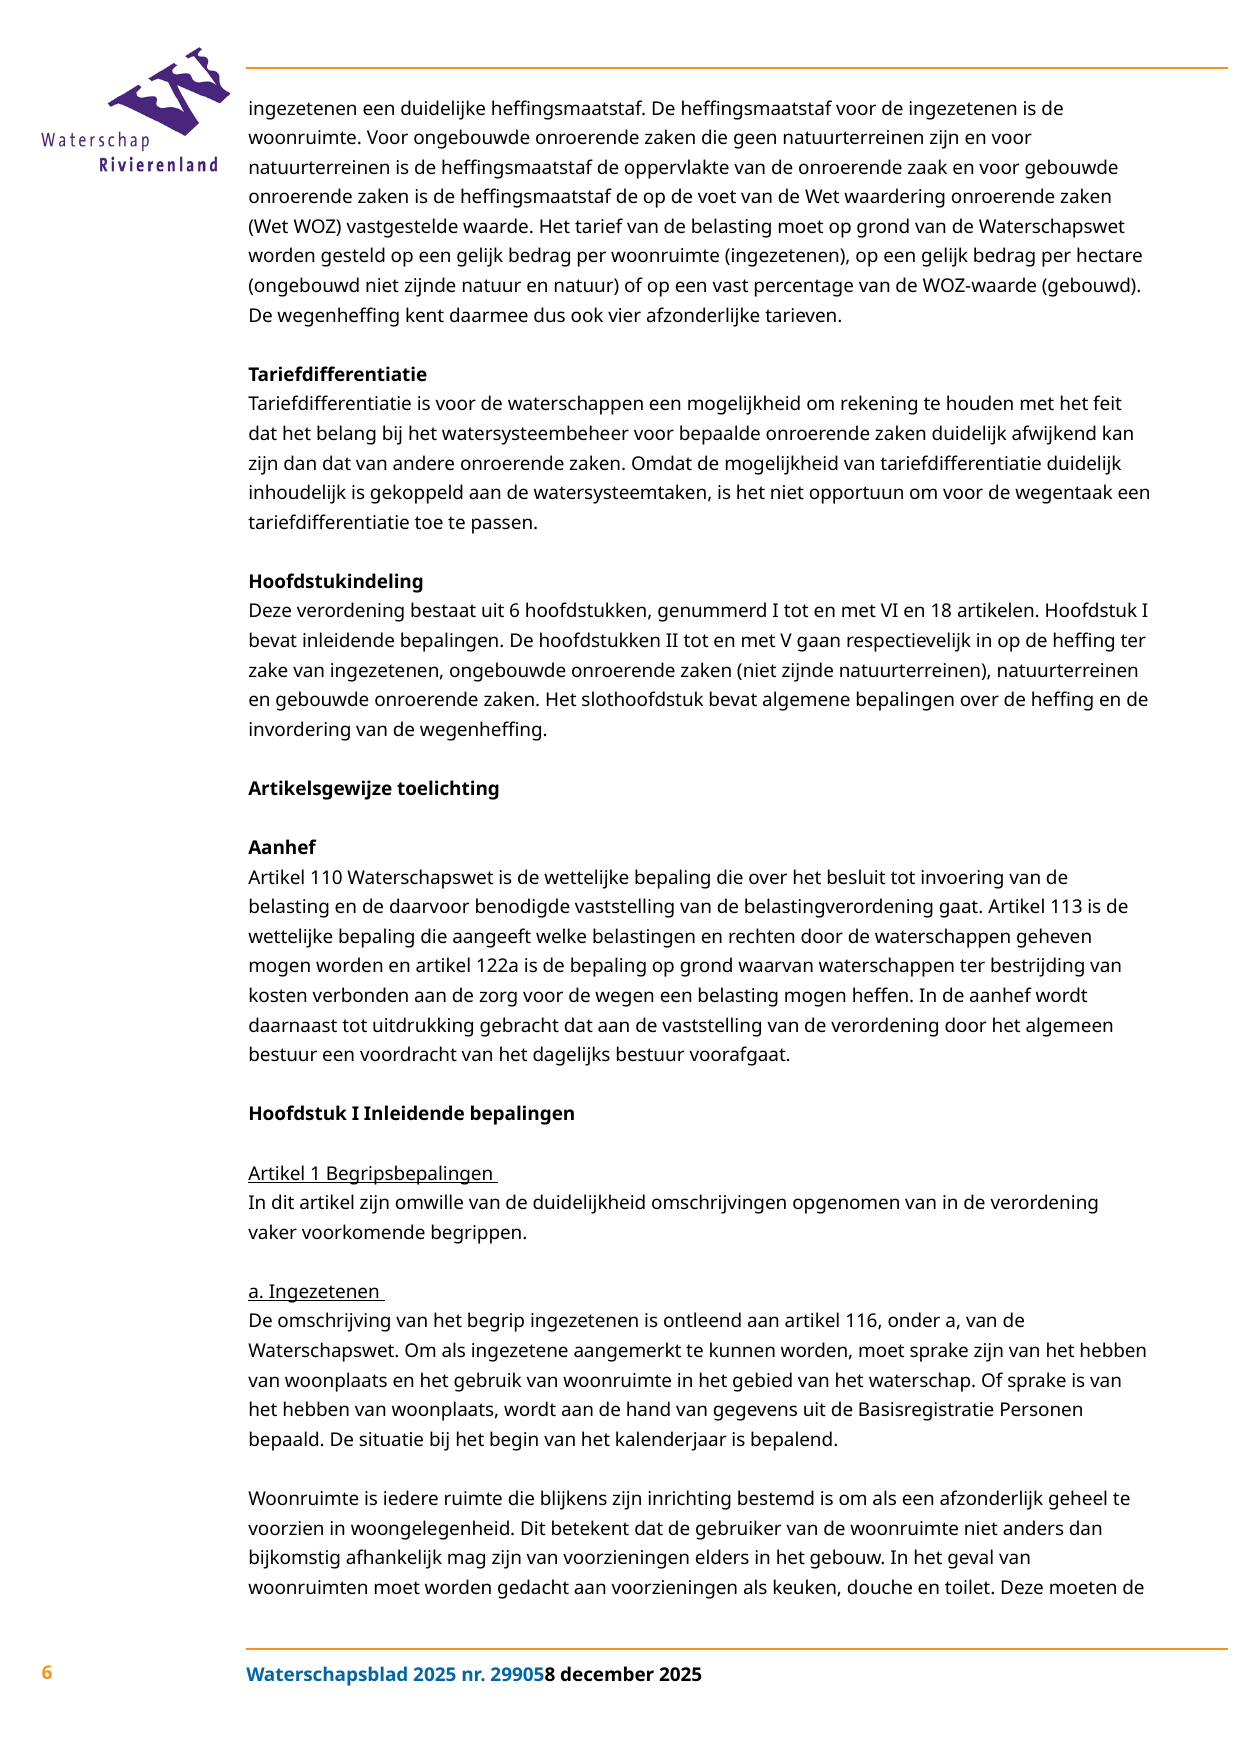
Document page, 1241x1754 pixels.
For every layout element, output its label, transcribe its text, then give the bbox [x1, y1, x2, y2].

text ingezetenen een duidelijke heffingsmaatstaf. De heffingsmaatstaf voor de ingezetenen is de woonruimte. Voor ongebouwde onroerende zaken die geen natuurterreinen zijn en voor natuurterreinen is de heffingsmaatstaf de oppervlakte van de onroerende zaak en voor gebouwde onroerende zaken is de heffingsmaatstaf de op de voet van de Wet waardering onroerende zaken (Wet WOZ) vastgestelde waarde. Het tarief van de belasting moet op grond van de Waterschapswet worden gesteld op een gelijk bedrag per woonruimte (ingezetenen), op een gelijk bedrag per hectare (ongebouwd niet zijnde natuur en natuur) of op een vast percentage van de WOZ-waarde (gebouwd). De wegenheffing kent daarmee dus ook vier afzonderlijke tarieven. [248, 95, 1152, 328]
text Artikel 110 Waterschapswet is de wettelijke bepaling die over het besluit tot invoering van de belasting en de daarvoor benodigde vaststelling van de belastingverordening gaat. Artikel 113 is de wettelijke bepaling die aangeeft welke belastingen en rechten door de waterschappen geheven mogen worden en artikel 122a is de bepaling op grond waarvan waterschappen ter bestrijding van kosten verbonden aan de zorg voor de wegen een belasting mogen heffen. In de aanhef wordt daarnaast tot uitdrukking gebracht dat aan de vaststelling van de verordening door het algemeen bestuur een voordracht van het dagelijks bestuur voorafgaat. [248, 864, 1152, 1067]
text Hoofdstuk I Inleidende bepalingen [248, 1101, 1152, 1126]
text In dit artikel zijn omwille van de duidelijkheid omschrijvingen opgenomen van in de verordening vaker voorkomende begrippen. [248, 1189, 1152, 1245]
text Deze verordening bestaat uit 6 hoofdstukken, genummerd I tot en met VI en 18 artikelen. Hoofdstuk I bevat inleidende bepalingen. De hoofdstukken II tot en met V gaan respectievelijk in op de heffing ter zake van ingezetenen, ongebouwde onroerende zaken (niet zijnde natuurterreinen), natuurterreinen en gebouwde onroerende zaken. Het slothoofdstuk bevat algemene bepalingen over de heffing en de invordering van de wegenheffing. [248, 598, 1152, 742]
text Tariefdifferentiatie [248, 361, 1152, 387]
text Artikel 1 Begripsbepalingen [248, 1160, 1152, 1186]
text Hoofdstukindeling [248, 568, 1152, 594]
picture [41, 47, 231, 172]
text a. Ingezetenen [248, 1278, 1152, 1304]
text Artikelsgewijze toelichting [248, 775, 1152, 801]
text Aanhef [248, 834, 1152, 860]
text De omschrijving van het begrip ingezetenen is ontleend aan artikel 116, onder a, van de Waterschapswet. Om als ingezetene aangemerkt te kunnen worden, moet sprake zijn van het hebben van woonplaats en het gebruik van woonruimte in het gebied van het waterschap. Of sprake is van het hebben van woonplaats, wordt aan de hand van gegevens uit de Basisregistratie Personen bepaald. De situatie bij het begin van het kalenderjaar is bepalend. [248, 1308, 1152, 1452]
text Woonruimte is iedere ruimte die blijkens zijn inrichting bestemd is om als een afzonderlijk geheel te voorzien in woongelegenheid. Dit betekent dat de gebruiker van de woonruimte niet anders dan bijkomstig afhankelijk mag zijn van voorzieningen elders in het gebouw. In het geval van woonruimten moet worden gedacht aan voorzieningen als keuken, douche en toilet. Deze moeten de [248, 1485, 1152, 1600]
text Tariefdifferentiatie is voor de waterschappen een mogelijkheid om rekening te houden met het feit dat het belang bij het watersysteembeheer voor bepaalde onroerende zaken duidelijk afwijkend kan zijn dan dat van andere onroerende zaken. Omdat de mogelijkheid van tariefdifferentiatie duidelijk inhoudelijk is gekoppeld aan de watersysteemtaken, is het niet opportuun om voor de wegentaak een tariefdifferentiatie toe te passen. [248, 391, 1152, 535]
